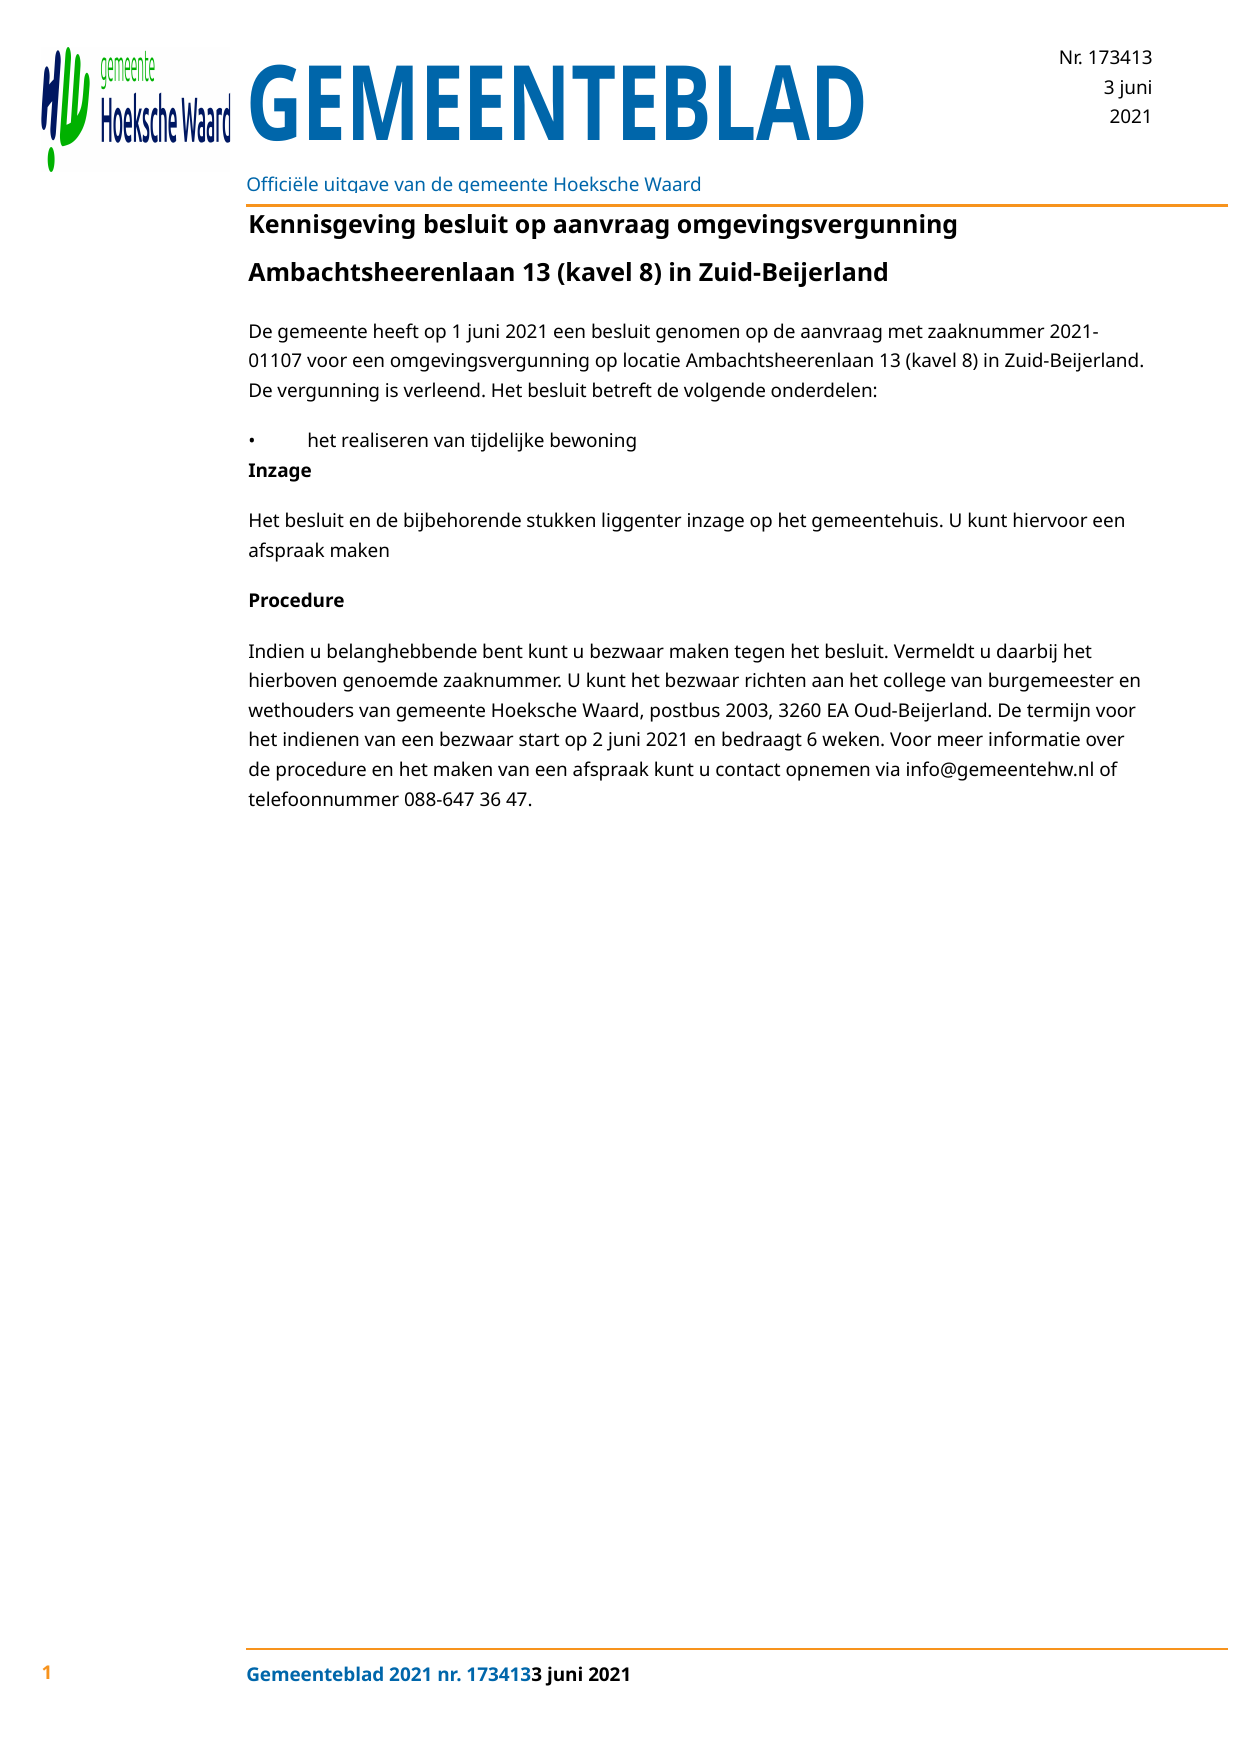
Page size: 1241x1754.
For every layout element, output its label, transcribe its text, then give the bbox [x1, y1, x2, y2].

text De gemeente heeft op 1 juni 2021 een besluit genomen op de aanvraag met zaaknummer 2021-01107 voor een omgevingsvergunning op locatie Ambachtsheerenlaan 13 (kavel 8) in Zuid-Beijerland. De vergunning is verleend. Het besluit betreft de volgende onderdelen: [248, 318, 1152, 403]
text Kennisgeving besluit op aanvraag omgevingsvergunning Ambachtsheerenlaan 13 (kavel 8) in Zuid-Beijerland [248, 207, 1152, 288]
text Inzage [248, 457, 1152, 483]
picture [41, 47, 231, 172]
text Indien u belanghebbende bent kunt u bezwaar maken tegen het besluit. Vermeldt u daarbij het hierboven genoemde zaaknummer. U kunt het bezwaar richten aan het college van burgemeester en wethouders van gemeente Hoeksche Waard, postbus 2003, 3260 EA Oud-Beijerland. De termijn voor het indienen van een bezwaar start op 2 juni 2021 en bedraagt 6 weken. Voor meer informatie over de procedure en het maken van een afspraak kunt u contact opnemen via info@gemeentehw.nl of telefoonnummer 088-647 36 47. [248, 638, 1152, 812]
list het realiseren van tijdelijke bewoning [248, 427, 1152, 453]
text Procedure [248, 587, 1152, 613]
text Het besluit en de bijbehorende stukken liggenter inzage op het gemeentehuis. U kunt hiervoor een afspraak maken [248, 507, 1152, 563]
